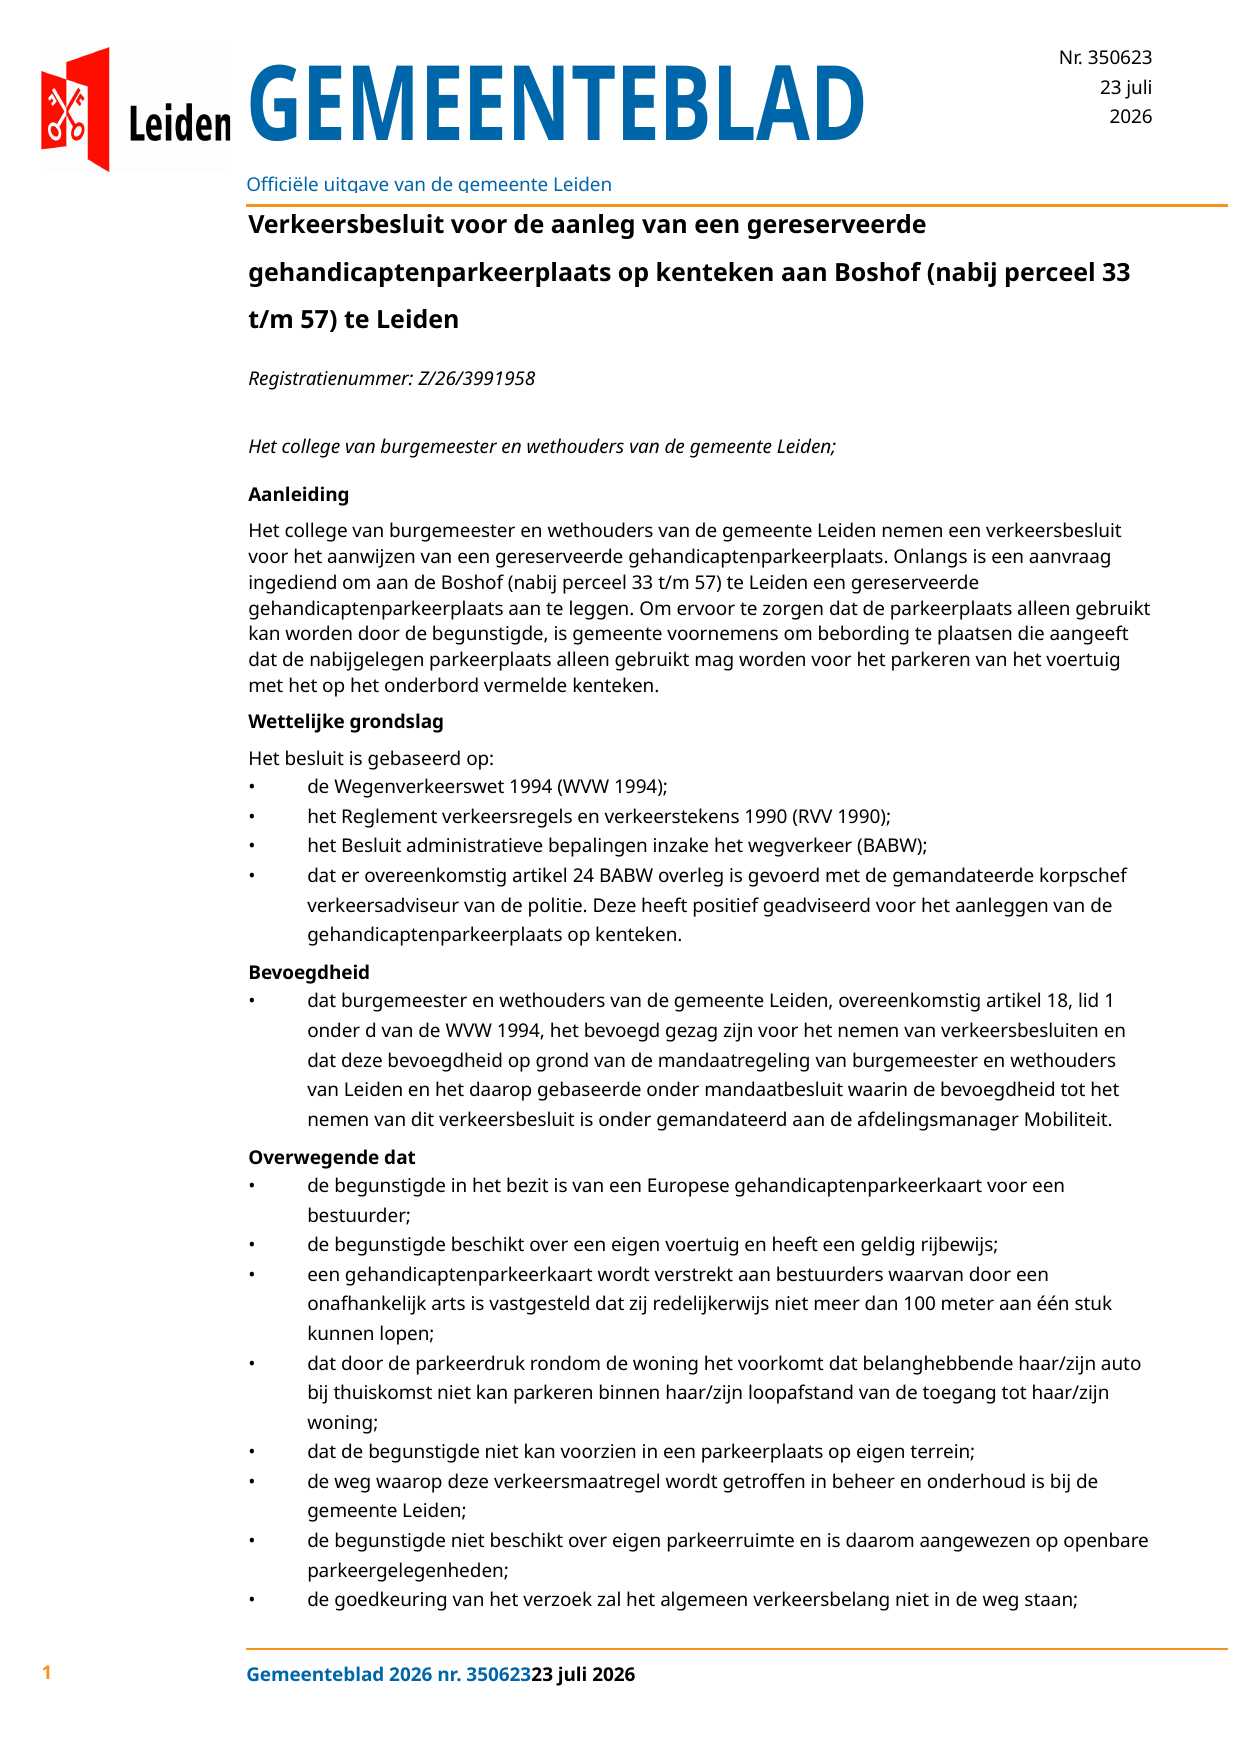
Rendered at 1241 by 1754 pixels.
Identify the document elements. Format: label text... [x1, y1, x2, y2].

list dat er overeenkomstig artikel 24 BABW overleg is gevoerd met de gemandateerde korpschef verkeersadviseur van de politie. Deze heeft positief geadviseerd voor het aanleggen van de gehandicaptenparkeerplaats op kenteken. [248, 862, 1152, 947]
list het Besluit administratieve bepalingen inzake het wegverkeer (BABW); [248, 833, 1152, 858]
list de weg waarop deze verkeersmaatregel wordt getroffen in beheer en onderhoud is bij de gemeente Leiden; [248, 1468, 1152, 1523]
text Overwegende dat [248, 1144, 1152, 1170]
list de begunstigde beschikt over een eigen voertuig en heeft een geldig rijbewijs; [248, 1231, 1152, 1257]
list een gehandicaptenparkeerkaart wordt verstrekt aan bestuurders waarvan door een onafhankelijk arts is vastgesteld dat zij redelijkerwijs niet meer dan 100 meter aan één stuk kunnen lopen; [248, 1261, 1152, 1346]
list het Reglement verkeersregels en verkeerstekens 1990 (RVV 1990); [248, 803, 1152, 829]
text Verkeersbesluit voor de aanleg van een gereserveerde gehandicaptenparkeerplaats op kenteken aan Boshof (nabij perceel 33 t/m 57) te Leiden [248, 207, 1152, 336]
text Wettelijke grondslag [248, 708, 1152, 734]
text Bevoegdheid [248, 959, 1152, 985]
text Het besluit is gebaseerd op: [248, 745, 1152, 771]
list dat door de parkeerdruk rondom de woning het voorkomt dat belanghebbende haar/zijn auto bij thuiskomst niet kan parkeren binnen haar/zijn loopafstand van de toegang tot haar/zijn woning; [248, 1350, 1152, 1435]
text Aanleiding [248, 481, 1152, 507]
list dat burgemeester en wethouders van de gemeente Leiden, overeenkomstig artikel 18, lid 1 onder d van de WVW 1994, het bevoegd gezag zijn voor het nemen van verkeersbesluiten en dat deze bevoegdheid op grond van de mandaatregeling van burgemeester en wethouders van Leiden en het daarop gebaseerde onder mandaatbesluit waarin de bevoegdheid tot het nemen van dit verkeersbesluit is onder gemandateerd aan de afdelingsmanager Mobiliteit. [248, 988, 1152, 1132]
list de Wegenverkeerswet 1994 (WVW 1994); [248, 773, 1152, 799]
text Het college van burgemeester en wethouders van de gemeente Leiden nemen een verkeersbesluit voor het aanwijzen van een gereserveerde gehandicaptenparkeerplaats. Onlangs is een aanvraag ingediend om aan de Boshof (nabij perceel 33 t/m 57) te Leiden een gereserveerde gehandicaptenparkeerplaats aan te leggen. Om ervoor te zorgen dat de parkeerplaats alleen gebruikt kan worden door de begunstigde, is gemeente voornemens om bebording te plaatsen die aangeeft dat de nabijgelegen parkeerplaats alleen gebruikt mag worden voor het parkeren van het voertuig met het op het onderbord vermelde kenteken. [248, 517, 1152, 698]
text Het college van burgemeester en wethouders van de gemeente Leiden; [248, 433, 1152, 459]
text Registratienummer: Z/26/3991958 [248, 366, 1152, 391]
list de goedkeuring van het verzoek zal het algemeen verkeersbelang niet in de weg staan; [248, 1586, 1152, 1612]
picture [41, 47, 231, 172]
list de begunstigde niet beschikt over eigen parkeerruimte en is daarom aangewezen op openbare parkeergelegenheden; [248, 1527, 1152, 1583]
list dat de begunstigde niet kan voorzien in een parkeerplaats op eigen terrein; [248, 1438, 1152, 1464]
list de begunstigde in het bezit is van een Europese gehandicaptenparkeerkaart voor een bestuurder; [248, 1172, 1152, 1228]
